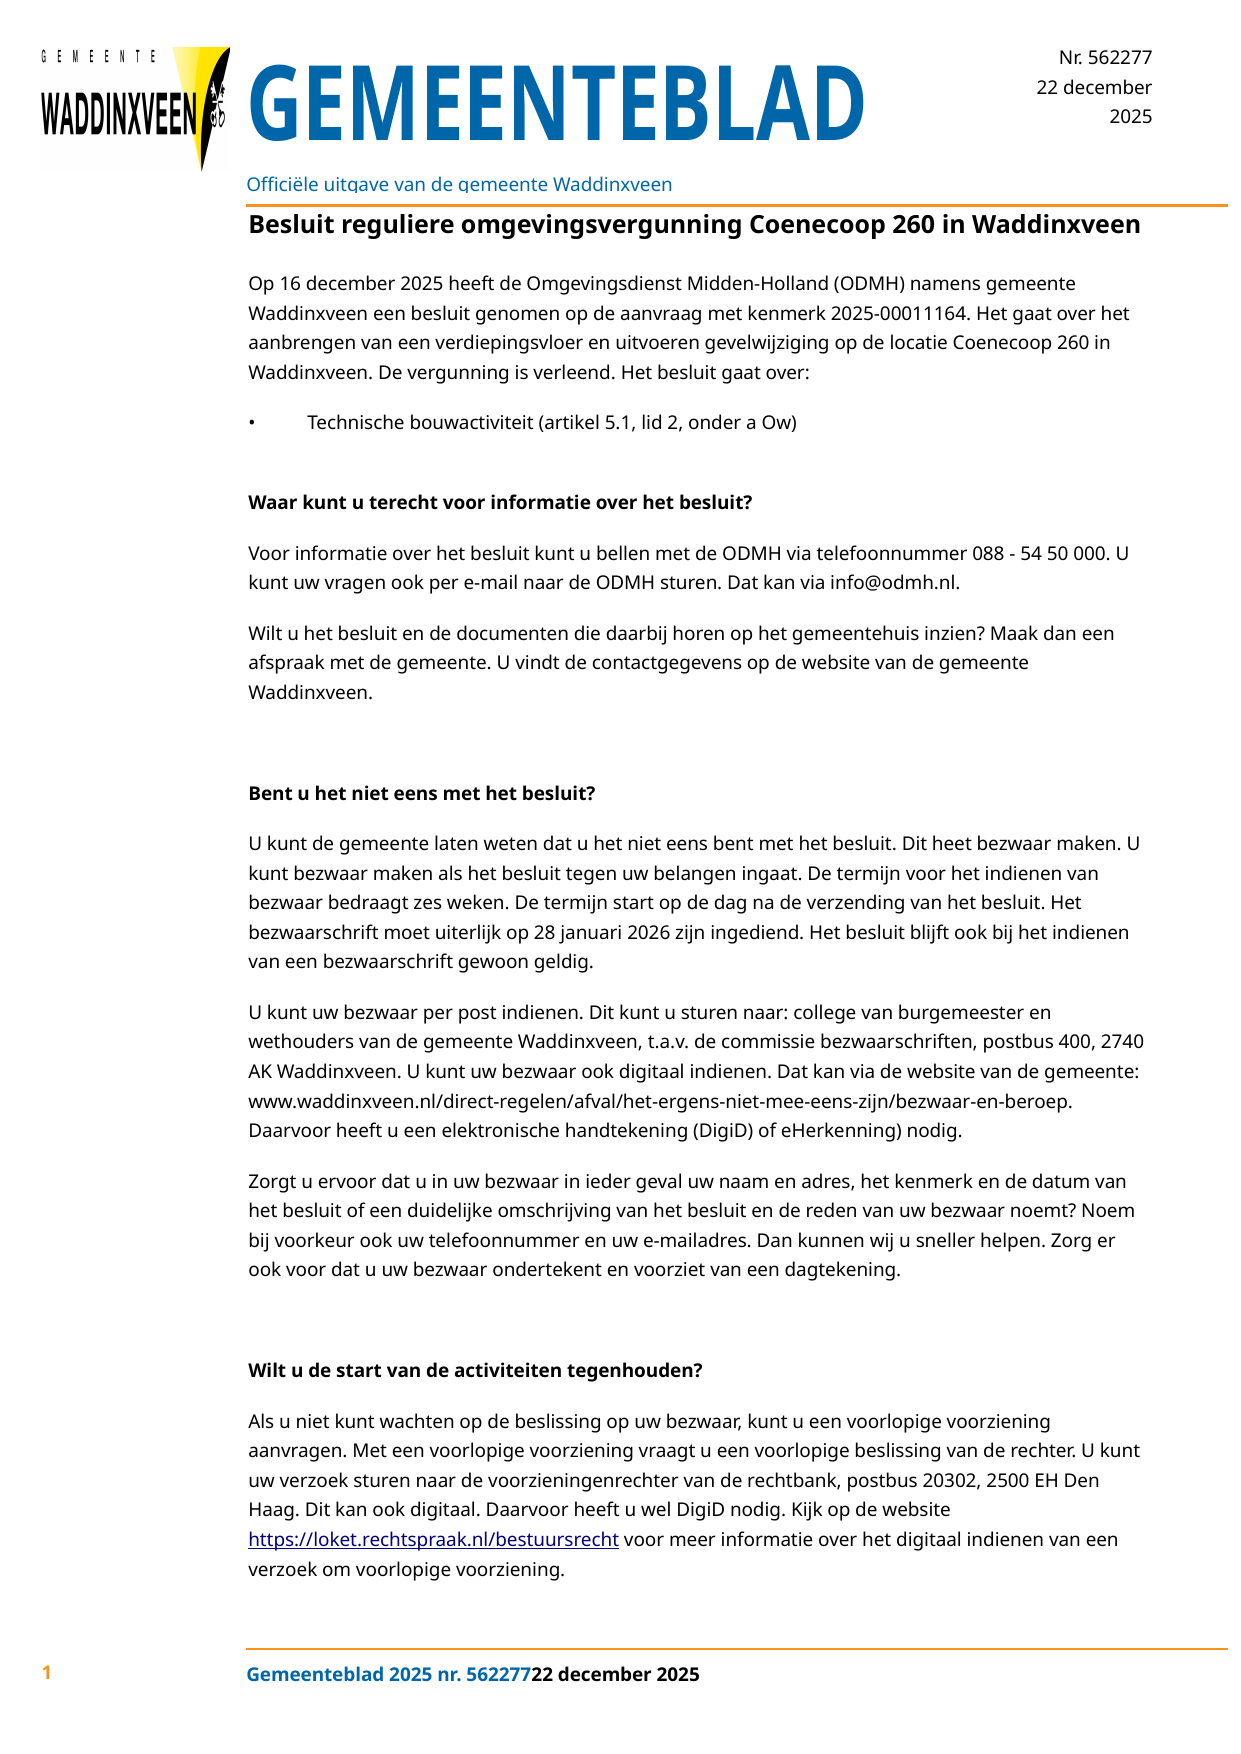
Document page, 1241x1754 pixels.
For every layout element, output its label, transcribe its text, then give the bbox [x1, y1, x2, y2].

text U kunt uw bezwaar per post indienen. Dit kunt u sturen naar: college van burgemeester en wethouders van de gemeente Waddinxveen, t.a.v. de commissie bezwaarschriften, postbus 400, 2740 AK Waddinxveen. U kunt uw bezwaar ook digitaal indienen. Dat kan via de website van de gemeente: www.waddinxveen.nl/direct-regelen/afval/het-ergens-niet-mee-eens-zijn/bezwaar-en-beroep. Daarvoor heeft u een elektronische handtekening (DigiD) of eHerkenning) nodig. [248, 999, 1152, 1143]
text Waar kunt u terecht voor informatie over het besluit? [248, 489, 1152, 515]
text Als u niet kunt wachten op de beslissing op uw bezwaar, kunt u een voorlopige voorziening aanvragen. Met een voorlopige voorziening vraagt u een voorlopige beslissing van de rechter. U kunt uw verzoek sturen naar de voorzieningenrechter van de rechtbank, postbus 20302, 2500 EH Den Haag. Dit kan ook digitaal. Daarvoor heeft u wel DigiD nodig. Kijk op de website https://loket.rechtspraak.nl/bestuursrecht voor meer informatie over het digitaal indienen van een verzoek om voorlopige voorziening. [248, 1408, 1152, 1581]
text U kunt de gemeente laten weten dat u het niet eens bent met het besluit. Dit heet bezwaar maken. U kunt bezwaar maken als het besluit tegen uw belangen ingaat. De termijn voor het indienen van bezwaar bedraagt zes weken. De termijn start op de dag na de verzending van het besluit. Het bezwaarschrift moet uiterlijk op 28 januari 2026 zijn ingediend. Het besluit blijft ook bij het indienen van een bezwaarschrift gewoon geldig. [248, 830, 1152, 974]
text Besluit reguliere omgevingsvergunning Coenecoop 260 in Waddinxveen [248, 207, 1152, 241]
picture [41, 47, 231, 172]
text Voor informatie over het besluit kunt u bellen met de ODMH via telefoonnummer 088 - 54 50 000. U kunt uw vragen ook per e-mail naar de ODMH sturen. Dat kan via info@odmh.nl. [248, 540, 1152, 595]
list Technische bouwactiviteit (artikel 5.1, lid 2, onder a Ow) [248, 409, 1152, 435]
text Bent u het niet eens met het besluit? [248, 780, 1152, 806]
text Wilt u het besluit en de documenten die daarbij horen op het gemeentehuis inzien? Maak dan een afspraak met de gemeente. U vindt de contactgegevens op de website van de gemeente Waddinxveen. [248, 620, 1152, 705]
text Wilt u de start van de activiteiten tegenhouden? [248, 1357, 1152, 1383]
text Op 16 december 2025 heeft de Omgevingsdienst Midden-Holland (ODMH) namens gemeente Waddinxveen een besluit genomen op de aanvraag met kenmerk 2025-00011164. Het gaat over het aanbrengen van een verdiepingsvloer en uitvoeren gevelwijziging op de locatie Coenecoop 260 in Waddinxveen. De vergunning is verleend. Het besluit gaat over: [248, 270, 1152, 385]
text Zorgt u ervoor dat u in uw bezwaar in ieder geval uw naam en adres, het kenmerk en de datum van het besluit of een duidelijke omschrijving van het besluit en de reden van uw bezwaar noemt? Noem bij voorkeur ook uw telefoonnummer en uw e-mailadres. Dan kunnen wij u sneller helpen. Zorg er ook voor dat u uw bezwaar ondertekent en voorziet van een dagtekening. [248, 1168, 1152, 1282]
